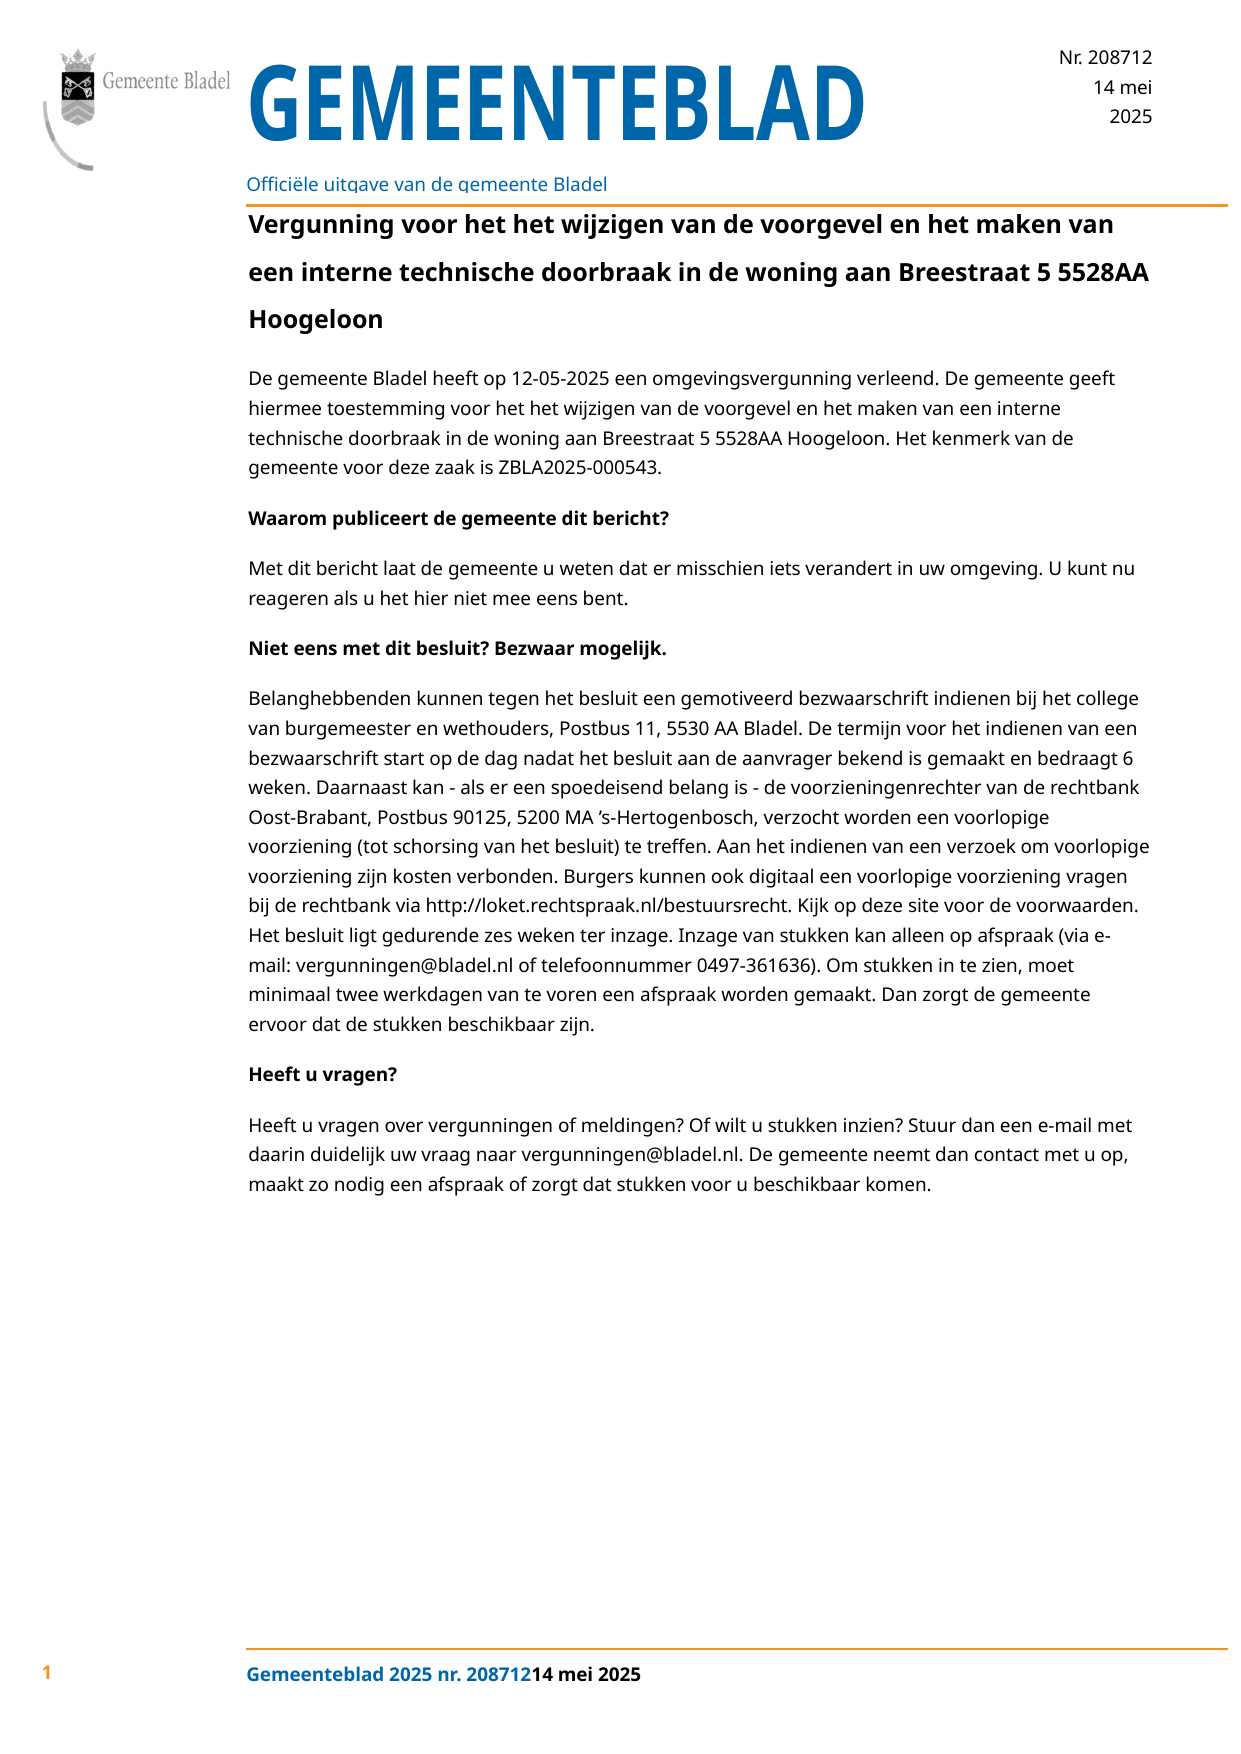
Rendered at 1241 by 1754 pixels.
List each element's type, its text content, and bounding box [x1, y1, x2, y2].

text Belanghebbenden kunnen tegen het besluit een gemotiveerd bezwaarschrift indienen bij het college van burgemeester en wethouders, Postbus 11, 5530 AA Bladel. De termijn voor het indienen van een bezwaarschrift start op de dag nadat het besluit aan de aanvrager bekend is gemaakt en bedraagt 6 weken. Daarnaast kan - als er een spoedeisend belang is - de voorzieningenrechter van de rechtbank Oost-Brabant, Postbus 90125, 5200 MA ’s-Hertogenbosch, verzocht worden een voorlopige voorziening (tot schorsing van het besluit) te treffen. Aan het indienen van een verzoek om voorlopige voorziening zijn kosten verbonden. Burgers kunnen ook digitaal een voorlopige voorziening vragen bij de rechtbank via http://loket.rechtspraak.nl/bestuursrecht. Kijk op deze site voor de voorwaarden. Het besluit ligt gedurende zes weken ter inzage. Inzage van stukken kan alleen op afspraak (via e-mail: vergunningen@bladel.nl of telefoonnummer 0497-361636). Om stukken in te zien, moet minimaal twee werkdagen van te voren een afspraak worden gemaakt. Dan zorgt de gemeente ervoor dat de stukken beschikbaar zijn. [248, 686, 1152, 1037]
picture [41, 47, 231, 172]
text Niet eens met dit besluit? Bezwaar mogelijk. [248, 635, 1152, 661]
text Heeft u vragen? [248, 1061, 1152, 1087]
text Heeft u vragen over vergunningen of meldingen? Of wilt u stukken inzien? Stuur dan een e-mail met daarin duidelijk uw vraag naar vergunningen@bladel.nl. De gemeente neemt dan contact met u op, maakt zo nodig een afspraak of zorgt dat stukken voor u beschikbaar komen. [248, 1112, 1152, 1197]
text Waarom publiceert de gemeente dit bericht? [248, 505, 1152, 530]
text Vergunning voor het het wijzigen van de voorgevel en het maken van een interne technische doorbraak in de woning aan Breestraat 5 5528AA Hoogeloon [248, 207, 1152, 336]
text De gemeente Bladel heeft op 12-05-2025 een omgevingsvergunning verleend. De gemeente geeft hiermee toestemming voor het het wijzigen van de voorgevel en het maken van een interne technische doorbraak in de woning aan Breestraat 5 5528AA Hoogeloon. Het kenmerk van de gemeente voor deze zaak is ZBLA2025-000543. [248, 366, 1152, 480]
text Met dit bericht laat de gemeente u weten dat er misschien iets verandert in uw omgeving. U kunt nu reageren als u het hier niet mee eens bent. [248, 555, 1152, 610]
